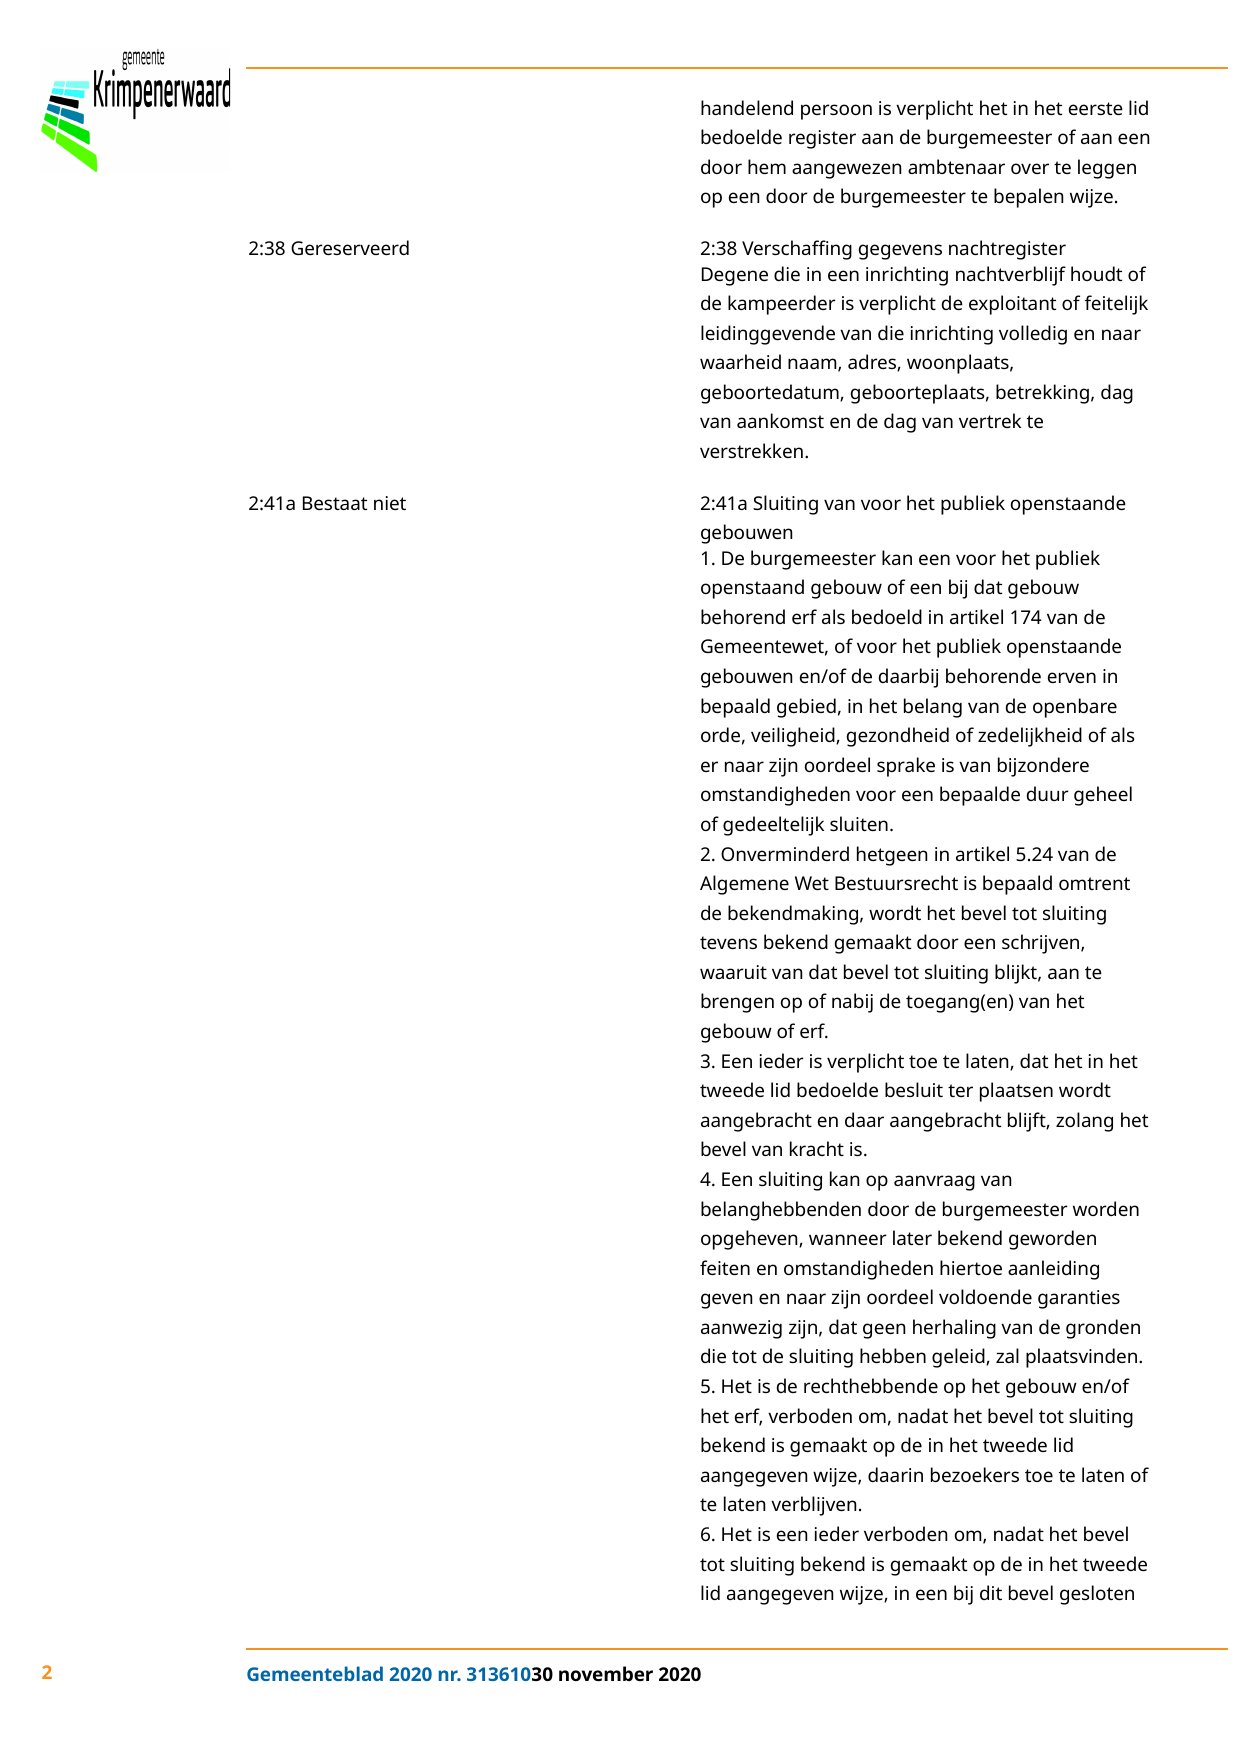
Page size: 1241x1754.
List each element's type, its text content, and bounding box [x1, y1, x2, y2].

table_cell [248, 209, 700, 235]
table_cell 2:41a Bestaat niet [248, 490, 700, 545]
table_cell 2:41a Sluiting van voor het publiek openstaande gebouwen [700, 490, 1152, 545]
table_cell [248, 261, 700, 464]
picture [41, 47, 231, 172]
table_cell 2:38 Gereserveerd [248, 235, 700, 261]
table_cell 2:38 Verschaffing gegevens nachtregister [700, 235, 1152, 261]
table_cell Degene die in een inrichting nachtverblijf houdt of de kampeerder is verplicht de exploitant of feitelijk leidinggevende van die inrichting volledig en naar waarheid naam, adres, woonplaats, geboortedatum, geboorteplaats, betrekking, dag van aankomst en de dag van vertrek te verstrekken. [700, 261, 1152, 464]
table_cell [248, 464, 700, 490]
table_cell [248, 95, 700, 209]
table_cell [248, 545, 700, 1606]
table_cell 1. De burgemeester kan een voor het publiek openstaand gebouw of een bij dat gebouw behorend erf als bedoeld in artikel 174 van de Gemeentewet, of voor het publiek openstaande gebouwen en/of de daarbij behorende erven in bepaald gebied, in het belang van de openbare orde, veiligheid, gezondheid of zedelijkheid of als er naar zijn oordeel sprake is van bijzondere omstandigheden voor een bepaalde duur geheel of gedeeltelijk sluiten. 2. Onverminderd hetgeen in artikel 5.24 van de Algemene Wet Bestuursrecht is bepaald omtrent de bekendmaking, wordt het bevel tot sluiting tevens bekend gemaakt door een schrijven, waaruit van dat bevel tot sluiting blijkt, aan te brengen op of nabij de toegang(en) van het gebouw of erf. 3. Een ieder is verplicht toe te laten, dat het in het tweede lid bedoelde besluit ter plaatsen wordt aangebracht en daar aangebracht blijft, zolang het bevel van kracht is. 4. Een sluiting kan op aanvraag van belanghebbenden door de burgemeester worden opgeheven, wanneer later bekend geworden feiten en omstandigheden hiertoe aanleiding geven en naar zijn oordeel voldoende garanties aanwezig zijn, dat geen herhaling van de gronden die tot de sluiting hebben geleid, zal plaatsvinden. 5. Het is de rechthebbende op het gebouw en/of het erf, verboden om, nadat het bevel tot sluiting bekend is gemaakt op de in het tweede lid aangegeven wijze, daarin bezoekers toe te laten of te laten verblijven. 6. Het is een ieder verboden om, nadat het bevel tot sluiting bekend is gemaakt op de in het tweede lid aangegeven wijze, in een bij dit bevel gesloten [700, 545, 1152, 1606]
table_cell [700, 209, 1152, 235]
table_cell handelend persoon is verplicht het in het eerste lid bedoelde register aan de burgemeester of aan een door hem aangewezen ambtenaar over te leggen op een door de burgemeester te bepalen wijze. [700, 95, 1152, 209]
table_cell [700, 464, 1152, 490]
